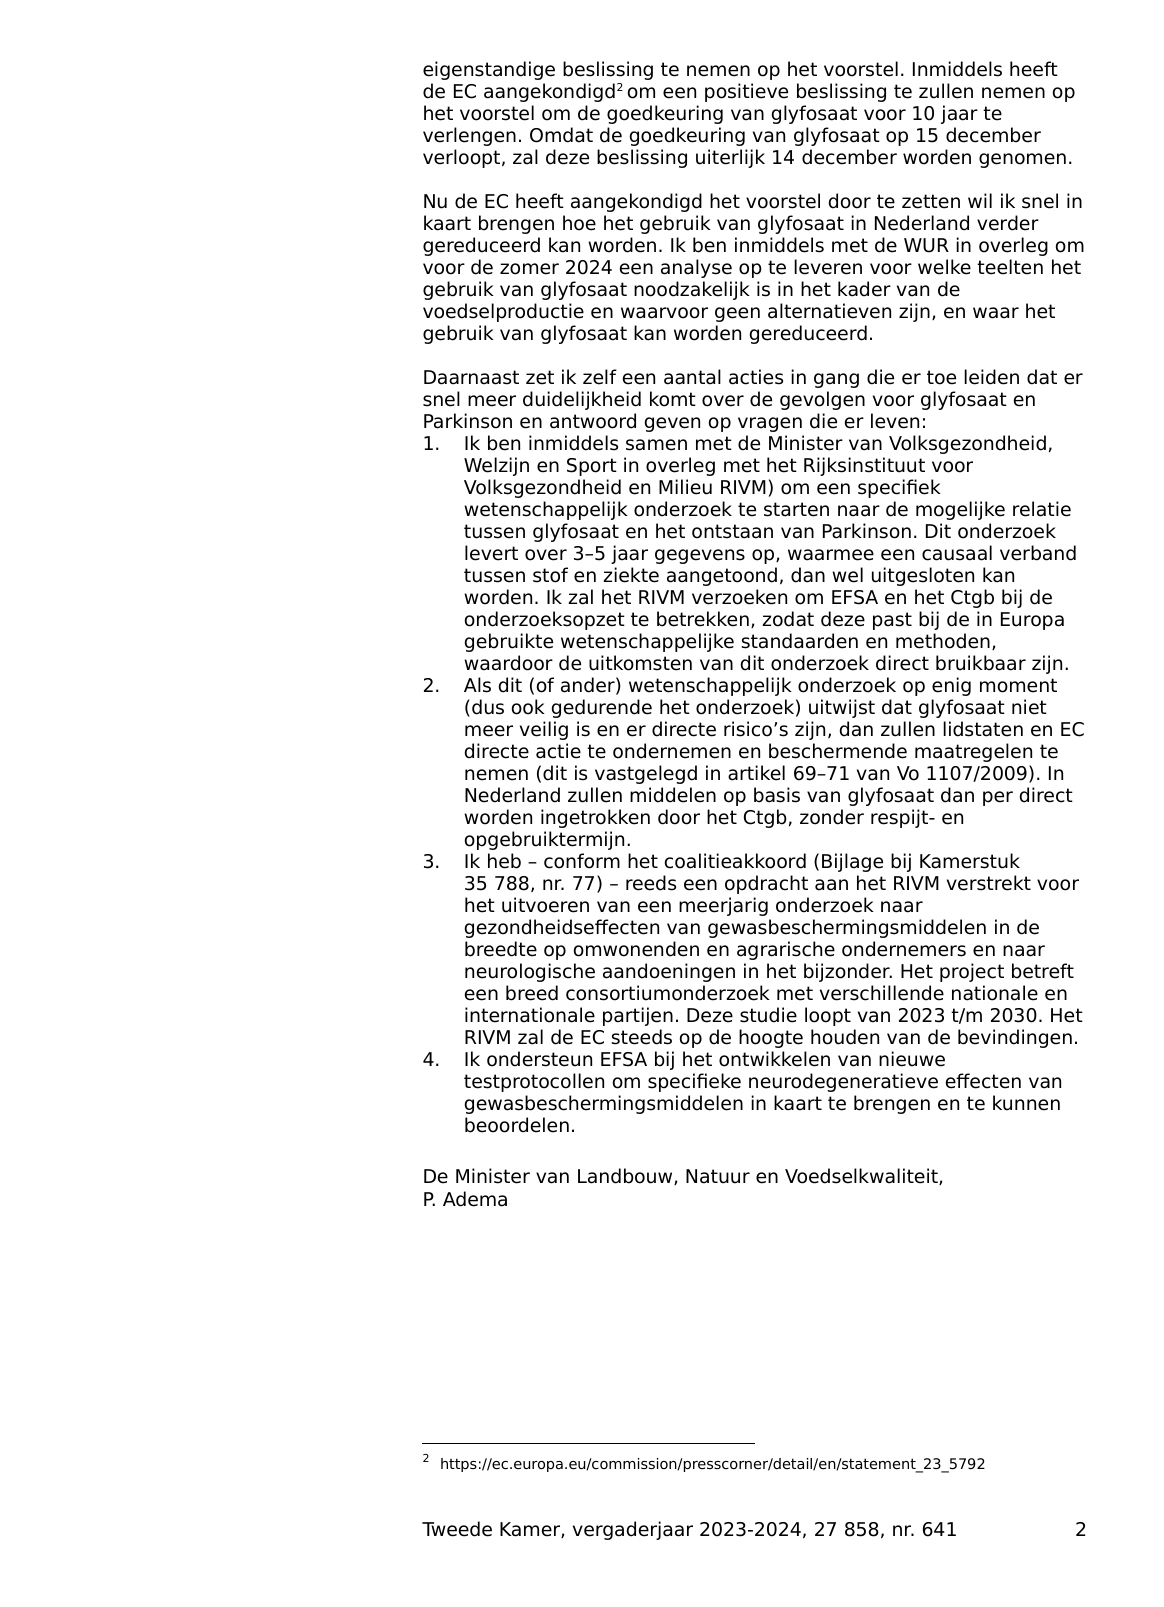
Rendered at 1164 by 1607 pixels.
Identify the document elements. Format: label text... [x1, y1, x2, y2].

text 1. Ik ben inmiddels samen met de Minister van Volksgezondheid, Welzijn en Sport in overleg met het Rijksinstituut voor Volksgezondheid en Milieu RIVM) om een specifiek wetenschappelijk onderzoek te starten naar de mogelijke relatie tussen glyfosaat en het ontstaan van Parkinson. Dit onderzoek levert over 3–5 jaar gegevens op, waarmee een causaal verband tussen stof en ziekte aangetoond, dan wel uitgesloten kan worden. Ik zal het RIVM verzoeken om EFSA en het Ctgb bij de onderzoeksopzet te betrekken, zodat deze past bij de in Europa gebruikte wetenschappelijke standaarden en methoden, waardoor de uitkomsten van dit onderzoek direct bruikbaar zijn. [422, 433, 1087, 675]
text Daarnaast zet ik zelf een aantal acties in gang die er toe leiden dat er snel meer duidelijkheid komt over de gevolgen voor glyfosaat en Parkinson en antwoord geven op vragen die er leven: [422, 367, 1087, 433]
text 2. Als dit (of ander) wetenschappelijk onderzoek op enig moment (dus ook gedurende het onderzoek) uitwijst dat glyfosaat niet meer veilig is en er directe risico’s zijn, dan zullen lidstaten en EC directe actie te ondernemen en beschermende maatregelen te nemen (dit is vastgelegd in artikel 69–71 van Vo 1107/2009). In Nederland zullen middelen op basis van glyfosaat dan per direct worden ingetrokken door het Ctgb, zonder respijt- en opgebruiktermijn. [422, 675, 1087, 851]
text 3. Ik heb – conform het coalitieakkoord (Bijlage bij Kamerstuk 35 788, nr. 77) – reeds een opdracht aan het RIVM verstrekt voor het uitvoeren van een meerjarig onderzoek naar gezondheidseffecten van gewasbeschermingsmiddelen in de breedte op omwonenden en agrarische ondernemers en naar neurologische aandoeningen in het bijzonder. Het project betreft een breed consortiumonderzoek met verschillende nationale en internationale partijen. Deze studie loopt van 2023 t/m 2030. Het RIVM zal de EC steeds op de hoogte houden van de bevindingen. [422, 851, 1087, 1048]
text https://ec.europa.eu/commission/presscorner/detail/en/statement_23_5792 [422, 1452, 1087, 1474]
text eigenstandige beslissing te nemen op het voorstel. Inmiddels heeft de EC aangekondigdom een positieve beslissing te zullen nemen op het voorstel om de goedkeuring van glyfosaat voor 10 jaar te verlengen. Omdat de goedkeuring van glyfosaat op 15 december verloopt, zal deze beslissing uiterlijk 14 december worden genomen. [422, 59, 1087, 169]
text 4. Ik ondersteun EFSA bij het ontwikkelen van nieuwe testprotocollen om specifieke neurodegeneratieve effecten van gewasbeschermingsmiddelen in kaart te brengen en te kunnen beoordelen. [422, 1048, 1087, 1136]
text De Minister van Landbouw, Natuur en Voedselkwaliteit, P. Adema [422, 1166, 1087, 1210]
text Nu de EC heeft aangekondigd het voorstel door te zetten wil ik snel in kaart brengen hoe het gebruik van glyfosaat in Nederland verder gereduceerd kan worden. Ik ben inmiddels met de WUR in overleg om voor de zomer 2024 een analyse op te leveren voor welke teelten het gebruik van glyfosaat noodzakelijk is in het kader van de voedselproductie en waarvoor geen alternatieven zijn, en waar het gebruik van glyfosaat kan worden gereduceerd. [422, 191, 1087, 345]
